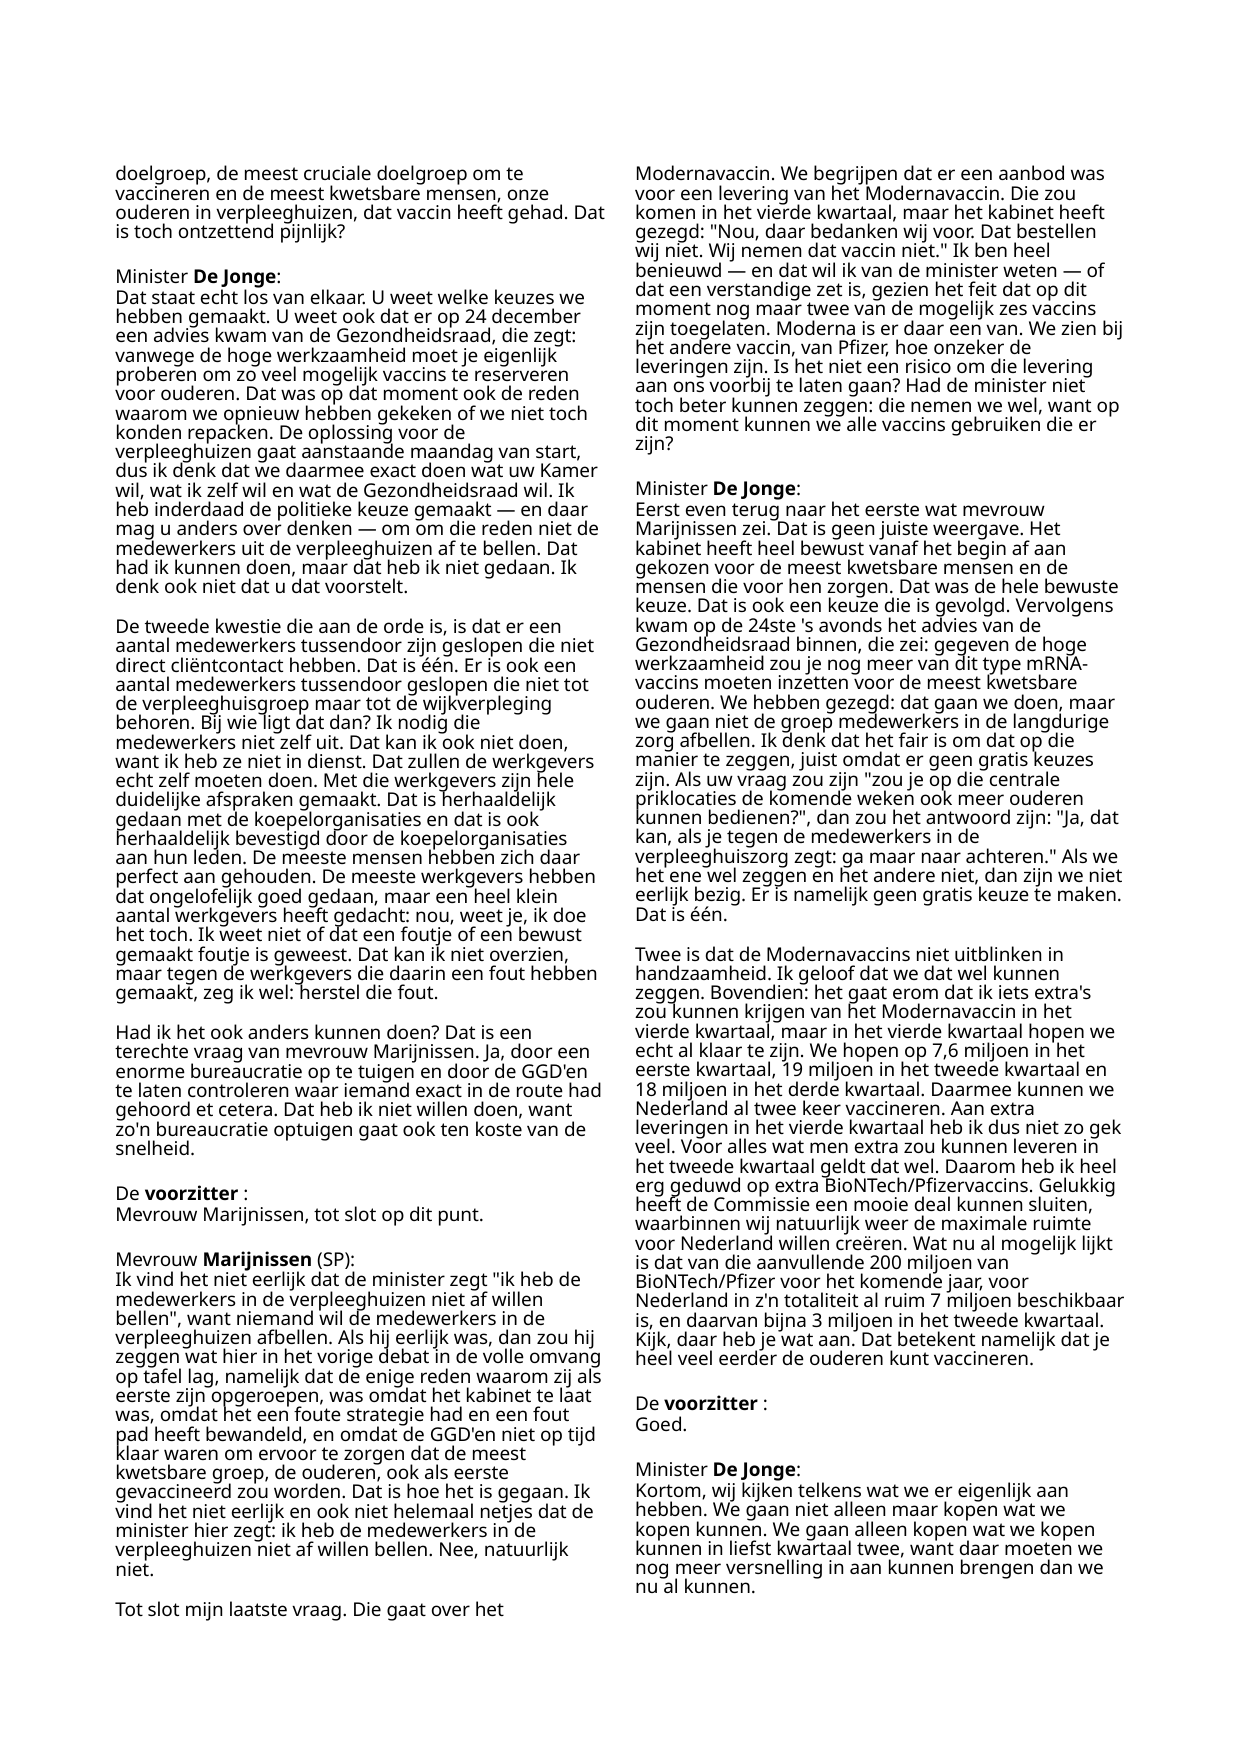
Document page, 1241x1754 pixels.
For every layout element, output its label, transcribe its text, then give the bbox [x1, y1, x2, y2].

text Modernavaccin. We begrijpen dat er een aanbod was voor een levering van het Modernavaccin. Die zou komen in het vierde kwartaal, maar het kabinet heeft gezegd: "Nou, daar bedanken wij voor. Dat bestellen wij niet. Wij nemen dat vaccin niet." Ik ben heel benieuwd — en dat wil ik van de minister weten — of dat een verstandige zet is, gezien het feit dat op dit moment nog maar twee van de mogelijk zes vaccins zijn toegelaten. Moderna is er daar een van. We zien bij het andere vaccin, van Pfizer, hoe onzeker de leveringen zijn. Is het niet een risico om die levering aan ons voorbij te laten gaan? Had de minister niet toch beter kunnen zeggen: die nemen we wel, want op dit moment kunnen we alle vaccins gebruiken die er zijn? [635, 165, 1125, 454]
text Mevrouw Marijnissen (SP): [115, 1246, 605, 1271]
text Had ik het ook anders kunnen doen? Dat is een terechte vraag van mevrouw Marijnissen. Ja, door een enorme bureaucratie op te tuigen en door de GGD'en te laten controleren waar iemand exact in de route had gehoord et cetera. Dat heb ik niet willen doen, want zo'n bureaucratie optuigen gaat ook ten koste van de snelheid. [115, 1024, 605, 1159]
text Kortom, wij kijken telkens wat we er eigenlijk aan hebben. We gaan niet alleen maar kopen wat we kopen kunnen. We gaan alleen kopen wat we kopen kunnen in liefst kwartaal twee, want daar moeten we nog meer versnelling in aan kunnen brengen dan we nu al kunnen. [635, 1482, 1125, 1598]
text De voorzitter : [115, 1180, 605, 1206]
text De tweede kwestie die aan de orde is, is dat er een aantal medewerkers tussendoor zijn geslopen die niet direct cliëntcontact hebben. Dat is één. Er is ook een aantal medewerkers tussendoor geslopen die niet tot de verpleeghuisgroep maar tot de wijkverpleging behoren. Bij wie ligt dat dan? Ik nodig die medewerkers niet zelf uit. Dat kan ik ook niet doen, want ik heb ze niet in dienst. Dat zullen de werkgevers echt zelf moeten doen. Met die werkgevers zijn hele duidelijke afspraken gemaakt. Dat is herhaaldelijk gedaan met de koepelorganisaties en dat is ook herhaaldelijk bevestigd door de koepelorganisaties aan hun leden. De meeste mensen hebben zich daar perfect aan gehouden. De meeste werkgevers hebben dat ongelofelijk goed gedaan, maar een heel klein aantal werkgevers heeft gedacht: nou, weet je, ik doe het toch. Ik weet niet of dat een foutje of een bewust gemaakt foutje is geweest. Dat kan ik niet overzien, maar tegen de werkgevers die daarin een fout hebben gemaakt, zeg ik wel: herstel die fout. [115, 618, 605, 1003]
text Minister De Jonge: [635, 475, 1125, 501]
text Minister De Jonge: [635, 1456, 1125, 1482]
text Dat staat echt los van elkaar. U weet welke keuzes we hebben gemaakt. U weet ook dat er op 24 december een advies kwam van de Gezondheidsraad, die zegt: vanwege de hoge werkzaamheid moet je eigenlijk proberen om zo veel mogelijk vaccins te reserveren voor ouderen. Dat was op dat moment ook de reden waarom we opnieuw hebben gekeken of we niet toch konden repacken. De oplossing voor de verpleeghuizen gaat aanstaande maandag van start, dus ik denk dat we daarmee exact doen wat uw Kamer wil, wat ik zelf wil en wat de Gezondheidsraad wil. Ik heb inderdaad de politieke keuze gemaakt — en daar mag u anders over denken — om om die reden niet de medewerkers uit de verpleeghuizen af te bellen. Dat had ik kunnen doen, maar dat heb ik niet gedaan. Ik denk ook niet dat u dat voorstelt. [115, 289, 605, 597]
text Goed. [635, 1416, 1125, 1435]
text doelgroep, de meest cruciale doelgroep om te vaccineren en de meest kwetsbare mensen, onze ouderen in verpleeghuizen, dat vaccin heeft gehad. Dat is toch ontzettend pijnlijk? [115, 165, 605, 242]
text De voorzitter : [635, 1390, 1125, 1416]
text Twee is dat de Modernavaccins niet uitblinken in handzaamheid. Ik geloof dat we dat wel kunnen zeggen. Bovendien: het gaat erom dat ik iets extra's zou kunnen krijgen van het Modernavaccin in het vierde kwartaal, maar in het vierde kwartaal hopen we echt al klaar te zijn. We hopen op 7,6 miljoen in het eerste kwartaal, 19 miljoen in het tweede kwartaal en 18 miljoen in het derde kwartaal. Daarmee kunnen we Nederland al twee keer vaccineren. Aan extra leveringen in het vierde kwartaal heb ik dus niet zo gek veel. Voor alles wat men extra zou kunnen leveren in het tweede kwartaal geldt dat wel. Daarom heb ik heel erg geduwd op extra BioNTech/Pfizervaccins. Gelukkig heeft de Commissie een mooie deal kunnen sluiten, waarbinnen wij natuurlijk weer de maximale ruimte voor Nederland willen creëren. Wat nu al mogelijk lijkt is dat van die aanvullende 200 miljoen van BioNTech/Pfizer voor het komende jaar, voor Nederland in z'n totaliteit al ruim 7 miljoen beschikbaar is, en daarvan bijna 3 miljoen in het tweede kwartaal. Kijk, daar heb je wat aan. Dat betekent namelijk dat je heel veel eerder de ouderen kunt vaccineren. [635, 946, 1125, 1369]
text Mevrouw Marijnissen, tot slot op dit punt. [115, 1206, 605, 1225]
text Tot slot mijn laatste vraag. Die gaat over het [115, 1601, 605, 1620]
text Minister De Jonge: [115, 263, 605, 289]
text Eerst even terug naar het eerste wat mevrouw Marijnissen zei. Dat is geen juiste weergave. Het kabinet heeft heel bewust vanaf het begin af aan gekozen voor de meest kwetsbare mensen en de mensen die voor hen zorgen. Dat was de hele bewuste keuze. Dat is ook een keuze die is gevolgd. Vervolgens kwam op de 24ste 's avonds het advies van de Gezondheidsraad binnen, die zei: gegeven de hoge werkzaamheid zou je nog meer van dit type mRNA-vaccins moeten inzetten voor de meest kwetsbare ouderen. We hebben gezegd: dat gaan we doen, maar we gaan niet de groep medewerkers in de langdurige zorg afbellen. Ik denk dat het fair is om dat op die manier te zeggen, juist omdat er geen gratis keuzes zijn. Als uw vraag zou zijn "zou je op die centrale priklocaties de komende weken ook meer ouderen kunnen bedienen?", dan zou het antwoord zijn: "Ja, dat kan, als je tegen de medewerkers in de verpleeghuiszorg zegt: ga maar naar achteren." Als we het ene wel zeggen en het andere niet, dan zijn we niet eerlijk bezig. Er is namelijk geen gratis keuze te maken. Dat is één. [635, 501, 1125, 925]
text Ik vind het niet eerlijk dat de minister zegt "ik heb de medewerkers in de verpleeghuizen niet af willen bellen", want niemand wil de medewerkers in de verpleeghuizen afbellen. Als hij eerlijk was, dan zou hij zeggen wat hier in het vorige debat in de volle omvang op tafel lag, namelijk dat de enige reden waarom zij als eerste zijn opgeroepen, was omdat het kabinet te laat was, omdat het een foute strategie had en een fout pad heeft bewandeld, en omdat de GGD'en niet op tijd klaar waren om ervoor te zorgen dat de meest kwetsbare groep, de ouderen, ook als eerste gevaccineerd zou worden. Dat is hoe het is gegaan. Ik vind het niet eerlijk en ook niet helemaal netjes dat de minister hier zegt: ik heb de medewerkers in de verpleeghuizen niet af willen bellen. Nee, natuurlijk niet. [115, 1271, 605, 1580]
